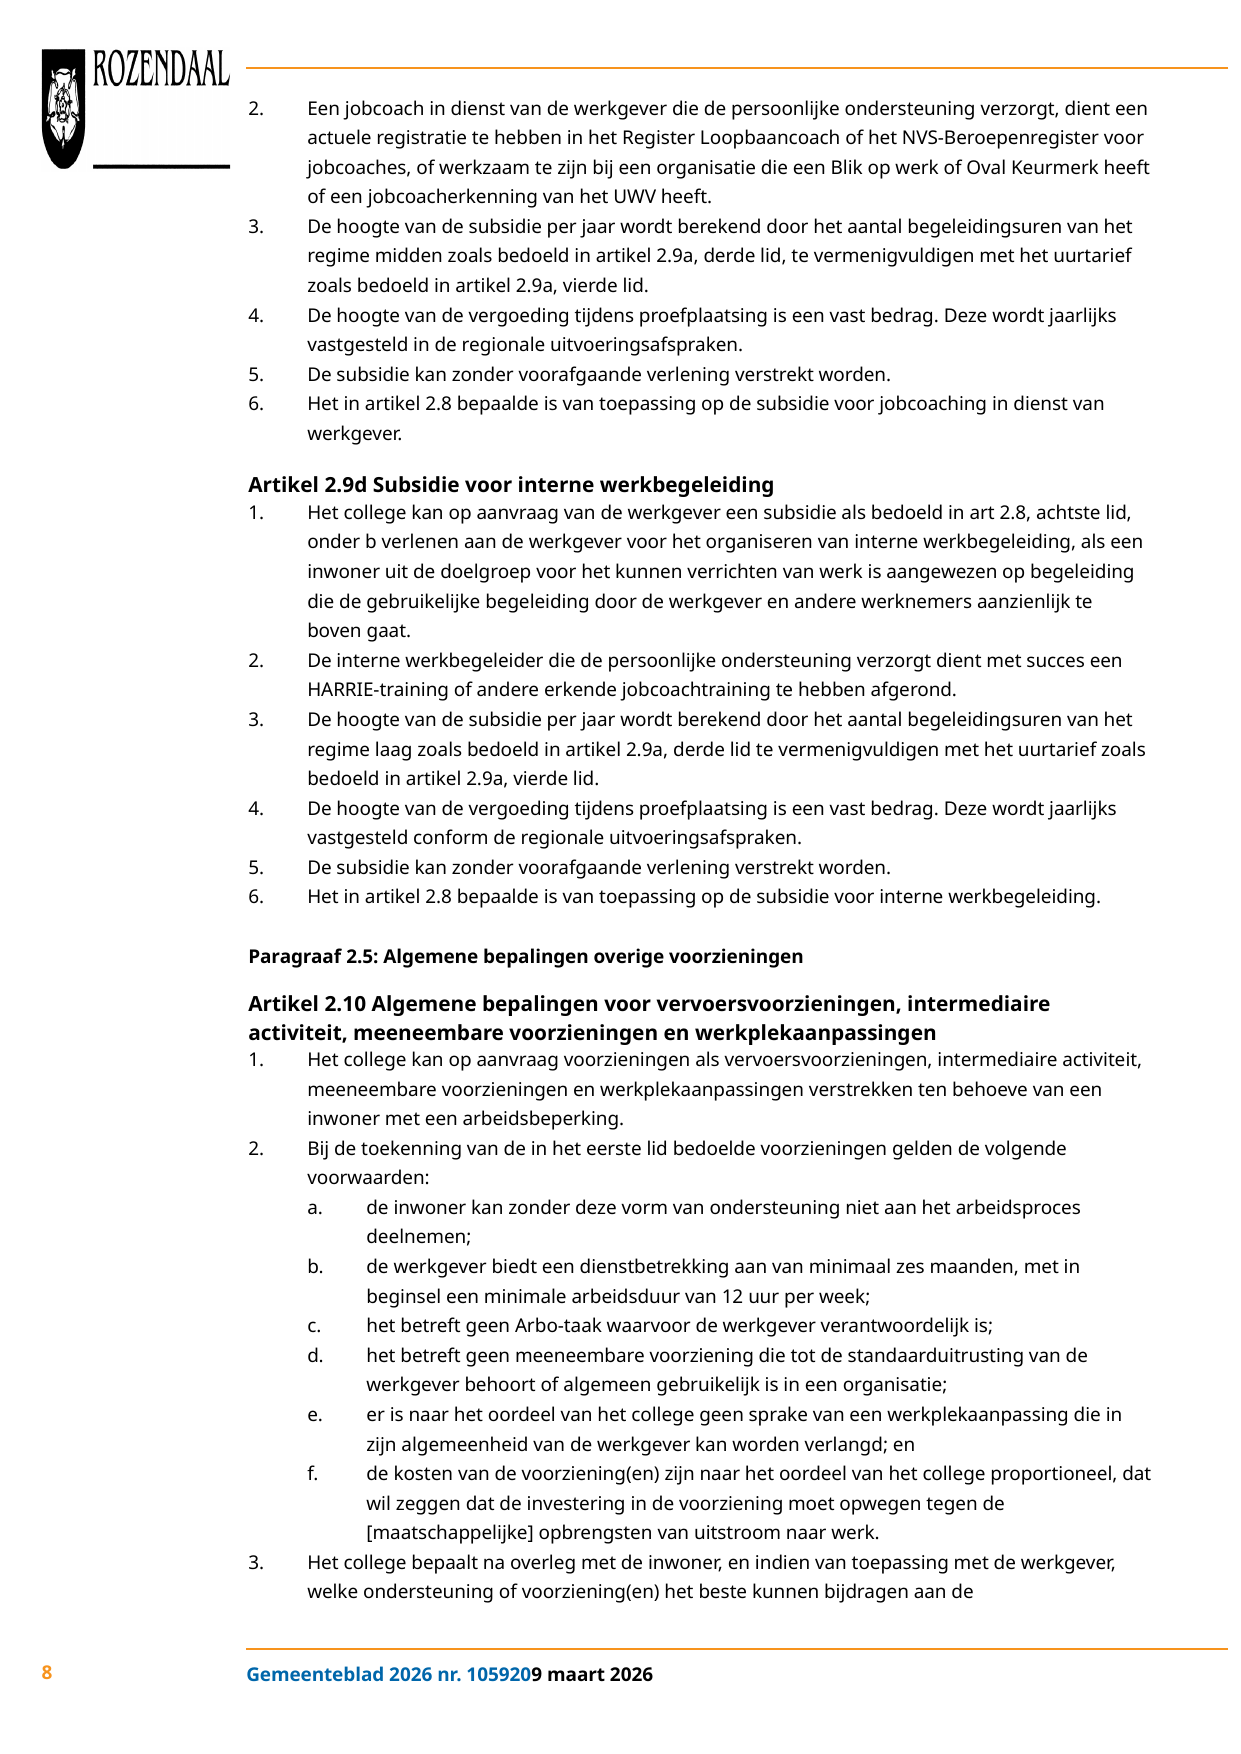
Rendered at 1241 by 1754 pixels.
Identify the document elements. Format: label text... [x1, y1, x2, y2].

list Het college kan op aanvraag van de werkgever een subsidie als bedoeld in art 2.8, achtste lid, onder b verlenen aan de werkgever voor het organiseren van interne werkbegeleiding, als een inwoner uit de doelgroep voor het kunnen verrichten van werk is aangewezen op begeleiding die de gebruikelijke begeleiding door de werkgever en andere werknemers aanzienlijk te boven gaat. [248, 499, 1152, 643]
list er is naar het oordeel van het college geen sprake van een werkplekaanpassing die in zijn algemeenheid van de werkgever kan worden verlangd; en [307, 1401, 1152, 1457]
text Paragraaf 2.5: Algemene bepalingen overige voorzieningen [248, 943, 1152, 968]
list de werkgever biedt een dienstbetrekking aan van minimaal zes maanden, met in beginsel een minimale arbeidsduur van 12 uur per week; [307, 1253, 1152, 1309]
list de inwoner kan zonder deze vorm van ondersteuning niet aan het arbeidsproces deelnemen; [307, 1194, 1152, 1249]
list Een jobcoach in dienst van de werkgever die de persoonlijke ondersteuning verzorgt, dient een actuele registratie te hebben in het Register Loopbaancoach of het NVS-Beroepenregister voor jobcoaches, of werkzaam te zijn bij een organisatie die een Blik op werk of Oval Keurmerk heeft of een jobcoacherkenning van het UWV heeft. [248, 95, 1152, 209]
picture [41, 47, 231, 172]
list de kosten van de voorziening(en) zijn naar het oordeel van het college proportioneel, dat wil zeggen dat de investering in de voorziening moet opwegen tegen de [maatschappelijke] opbrengsten van uitstroom naar werk. [307, 1460, 1152, 1545]
list het betreft geen Arbo-taak waarvoor de werkgever verantwoordelijk is; [307, 1312, 1152, 1338]
list De hoogte van de subsidie per jaar wordt berekend door het aantal begeleidingsuren van het regime laag zoals bedoeld in artikel 2.9a, derde lid te vermenigvuldigen met het uurtarief zoals bedoeld in artikel 2.9a, vierde lid. [248, 706, 1152, 791]
list Het college kan op aanvraag voorzieningen als vervoersvoorzieningen, intermediaire activiteit, meeneembare voorzieningen en werkplekaanpassingen verstrekken ten behoeve van een inwoner met een arbeidsbeperking. [248, 1046, 1152, 1131]
list het betreft geen meeneembare voorziening die tot de standaarduitrusting van de werkgever behoort of algemeen gebruikelijk is in een organisatie; [307, 1342, 1152, 1397]
list Het in artikel 2.8 bepaalde is van toepassing op de subsidie voor interne werkbegeleiding. [248, 884, 1152, 909]
list Het college bepaalt na overleg met de inwoner, en indien van toepassing met de werkgever, welke ondersteuning of voorziening(en) het beste kunnen bijdragen aan de [248, 1549, 1152, 1604]
list De interne werkbegeleider die de persoonlijke ondersteuning verzorgt dient met succes een HARRIE-training of andere erkende jobcoachtraining te hebben afgerond. [248, 647, 1152, 702]
list Het in artikel 2.8 bepaalde is van toepassing op de subsidie voor jobcoaching in dienst van werkgever. [248, 391, 1152, 446]
list De hoogte van de vergoeding tijdens proefplaatsing is een vast bedrag. Deze wordt jaarlijks vastgesteld conform de regionale uitvoeringsafspraken. [248, 795, 1152, 850]
list Bij de toekenning van de in het eerste lid bedoelde voorzieningen gelden de volgende voorwaarden: [248, 1135, 1152, 1190]
text Artikel 2.10 Algemene bepalingen voor vervoersvoorzieningen, intermediaire activiteit, meeneembare voorzieningen en werkplekaanpassingen [248, 989, 1152, 1046]
list De hoogte van de vergoeding tijdens proefplaatsing is een vast bedrag. Deze wordt jaarlijks vastgesteld in de regionale uitvoeringsafspraken. [248, 302, 1152, 357]
list De subsidie kan zonder voorafgaande verlening verstrekt worden. [248, 361, 1152, 387]
list De hoogte van de subsidie per jaar wordt berekend door het aantal begeleidingsuren van het regime midden zoals bedoeld in artikel 2.9a, derde lid, te vermenigvuldigen met het uurtarief zoals bedoeld in artikel 2.9a, vierde lid. [248, 213, 1152, 298]
list De subsidie kan zonder voorafgaande verlening verstrekt worden. [248, 854, 1152, 880]
text Artikel 2.9d Subsidie voor interne werkbegeleiding [248, 471, 1152, 499]
